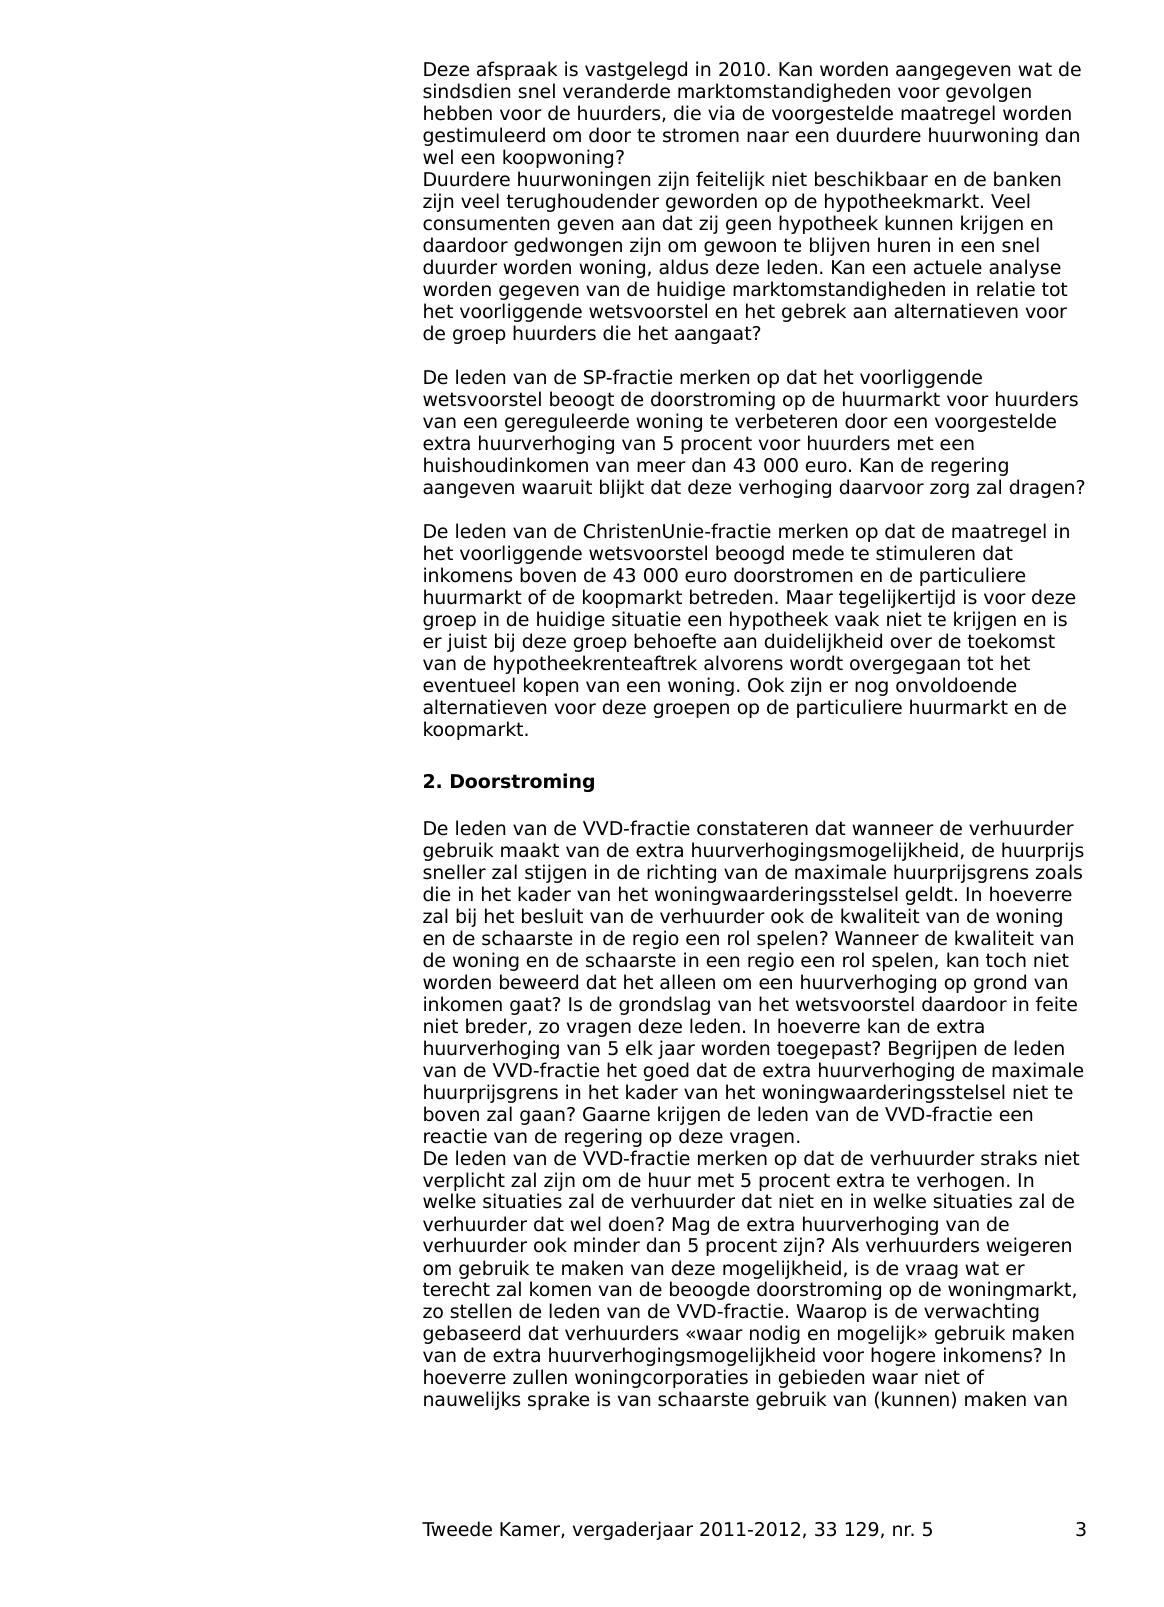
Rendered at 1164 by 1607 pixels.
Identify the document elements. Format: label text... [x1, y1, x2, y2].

text De leden van de VVD-fractie merken op dat de verhuurder straks niet verplicht zal zijn om de huur met 5 procent extra te verhogen. In welke situaties zal de verhuurder dat niet en in welke situaties zal de verhuurder dat wel doen? Mag de extra huurverhoging van de verhuurder ook minder dan 5 procent zijn? Als verhuurders weigeren om gebruik te maken van deze mogelijkheid, is de vraag wat er terecht zal komen van de beoogde doorstroming op de woningmarkt, zo stellen de leden van de VVD-fractie. Waarop is de verwachting gebaseerd dat verhuurders «waar nodig en mogelijk» gebruik maken van de extra huurverhogingsmogelijkheid voor hogere inkomens? In hoeverre zullen woningcorporaties in gebieden waar niet of nauwelijks sprake is van schaarste gebruik van (kunnen) maken van [422, 1147, 1087, 1411]
text De leden van de SP-fractie merken op dat het voorliggende wetsvoorstel beoogt de doorstroming op de huurmarkt voor huurders van een gereguleerde woning te verbeteren door een voorgestelde extra huurverhoging van 5 procent voor huurders met een huishoudinkomen van meer dan 43 000 euro. Kan de regering aangeven waaruit blijkt dat deze verhoging daarvoor zorg zal dragen? [422, 367, 1087, 499]
text De leden van de ChristenUnie-fractie merken op dat de maatregel in het voorliggende wetsvoorstel beoogd mede te stimuleren dat inkomens boven de 43 000 euro doorstromen en de particuliere huurmarkt of de koopmarkt betreden. Maar tegelijkertijd is voor deze groep in de huidige situatie een hypotheek vaak niet te krijgen en is er juist bij deze groep behoefte aan duidelijkheid over de toekomst van de hypotheekrenteaftrek alvorens wordt overgegaan tot het eventueel kopen van een woning. Ook zijn er nog onvoldoende alternatieven voor deze groepen op de particuliere huurmarkt en de koopmarkt. [422, 521, 1087, 741]
subtitle 2. Doorstroming [422, 771, 1087, 793]
text Duurdere huurwoningen zijn feitelijk niet beschikbaar en de banken zijn veel terughoudender geworden op de hypotheekmarkt. Veel consumenten geven aan dat zij geen hypotheek kunnen krijgen en daardoor gedwongen zijn om gewoon te blijven huren in een snel duurder worden woning, aldus deze leden. Kan een actuele analyse worden gegeven van de huidige marktomstandigheden in relatie tot het voorliggende wetsvoorstel en het gebrek aan alternatieven voor de groep huurders die het aangaat? [422, 169, 1087, 345]
text De leden van de VVD-fractie constateren dat wanneer de verhuurder gebruik maakt van de extra huurverhogingsmogelijkheid, de huurprijs sneller zal stijgen in de richting van de maximale huurprijsgrens zoals die in het kader van het woningwaarderingsstelsel geldt. In hoeverre zal bij het besluit van de verhuurder ook de kwaliteit van de woning en de schaarste in de regio een rol spelen? Wanneer de kwaliteit van de woning en de schaarste in een regio een rol spelen, kan toch niet worden beweerd dat het alleen om een huurverhoging op grond van inkomen gaat? Is de grondslag van het wetsvoorstel daardoor in feite niet breder, zo vragen deze leden. In hoeverre kan de extra huurverhoging van 5 elk jaar worden toegepast? Begrijpen de leden van de VVD-fractie het goed dat de extra huurverhoging de maximale huurprijsgrens in het kader van het woningwaarderingsstelsel niet te boven zal gaan? Gaarne krijgen de leden van de VVD-fractie een reactie van de regering op deze vragen. [422, 818, 1087, 1147]
text Deze afspraak is vastgelegd in 2010. Kan worden aangegeven wat de sindsdien snel veranderde marktomstandigheden voor gevolgen hebben voor de huurders, die via de voorgestelde maatregel worden gestimuleerd om door te stromen naar een duurdere huurwoning dan wel een koopwoning? [422, 59, 1087, 169]
